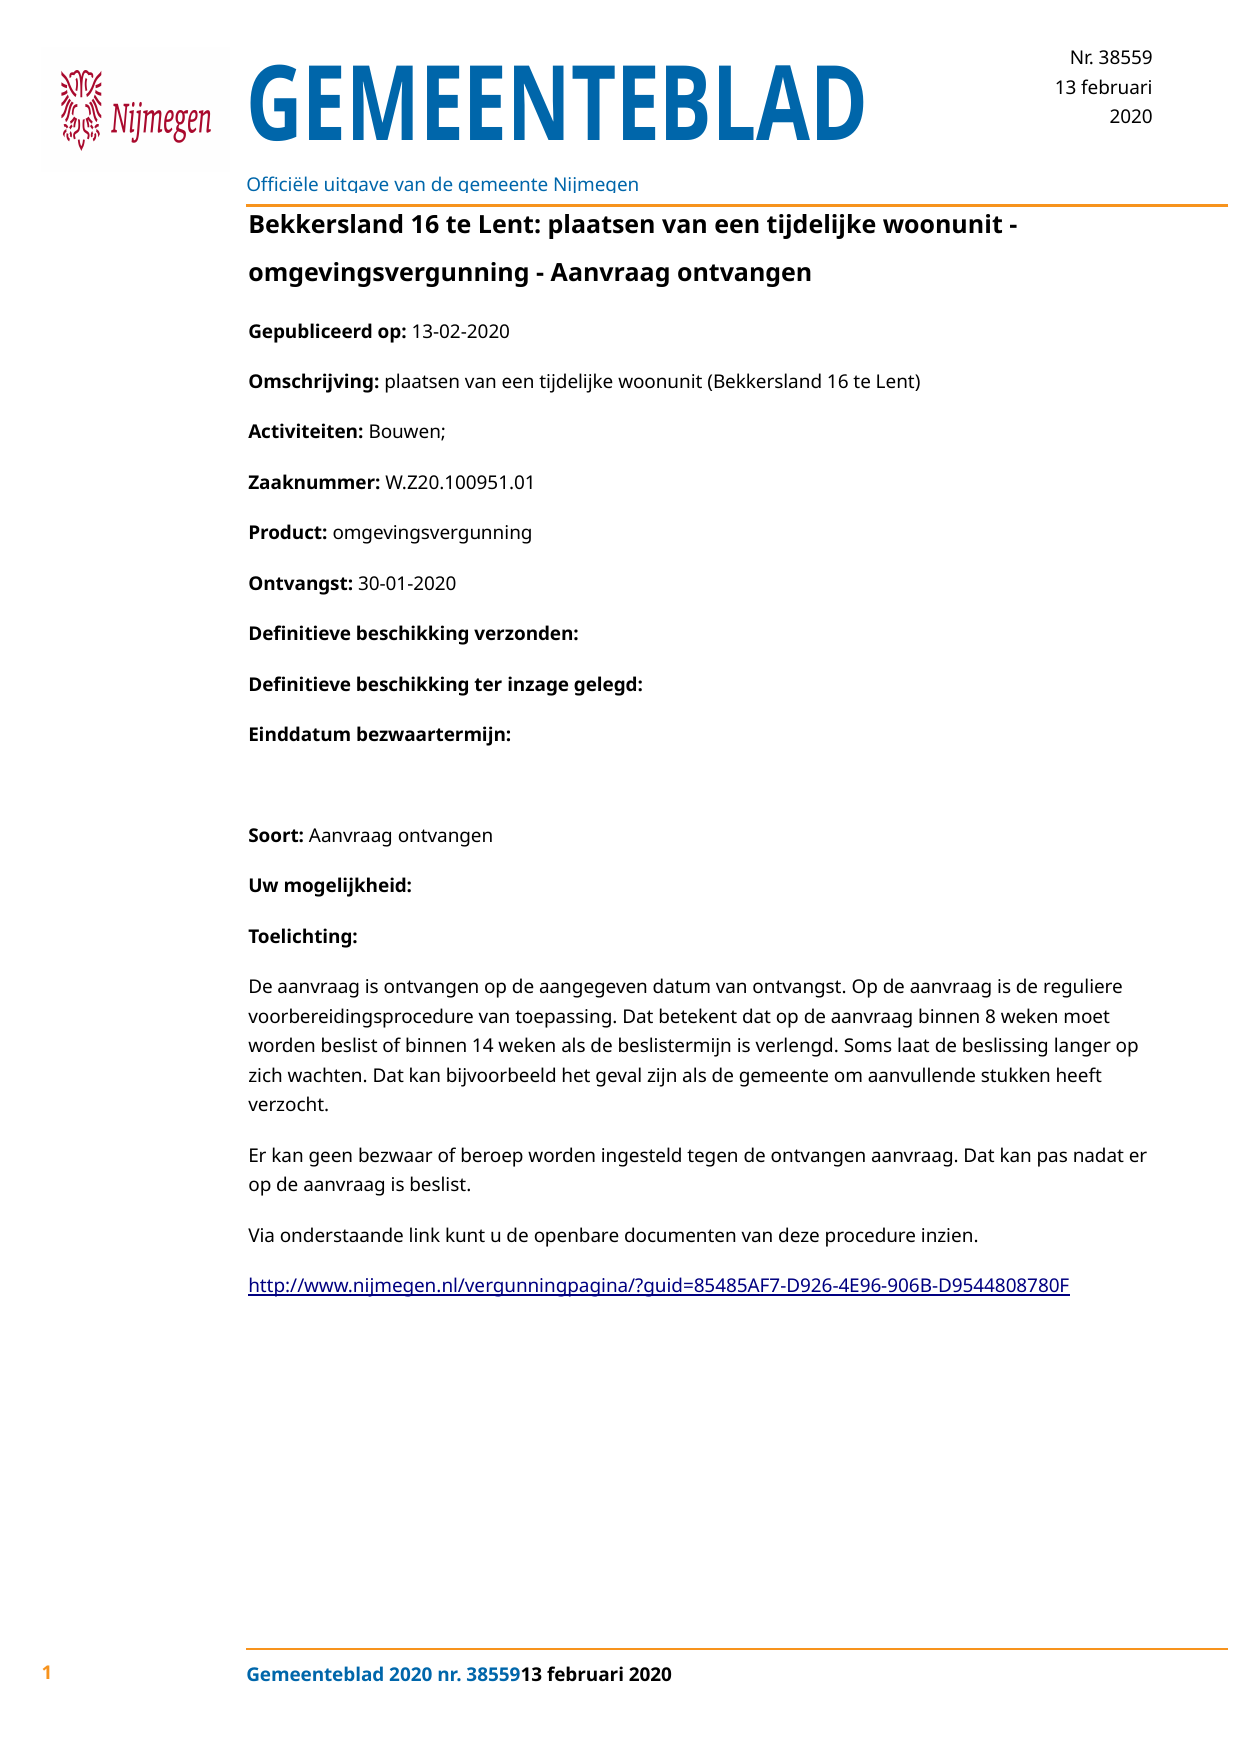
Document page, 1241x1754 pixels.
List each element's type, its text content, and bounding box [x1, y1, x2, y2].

text Definitieve beschikking verzonden: [248, 620, 1152, 646]
text Soort: Aanvraag ontvangen [248, 822, 1152, 848]
text Activiteiten: Bouwen; [248, 419, 1152, 444]
text Zaaknummer: W.Z20.100951.01 [248, 469, 1152, 495]
text Er kan geen bezwaar of beroep worden ingesteld tegen de ontvangen aanvraag. Dat kan pas nadat er op de aanvraag is beslist. [248, 1142, 1152, 1197]
text Via onderstaande link kunt u de openbare documenten van deze procedure inzien. [248, 1222, 1152, 1248]
text http://www.nijmegen.nl/vergunningpagina/?guid=85485AF7-D926-4E96-906B-D9544808780F [248, 1272, 1152, 1298]
text Toelichting: [248, 923, 1152, 949]
text Uw mogelijkheid: [248, 872, 1152, 898]
text Bekkersland 16 te Lent: plaatsen van een tijdelijke woonunit - omgevingsvergunning - Aanvraag ontvangen [248, 207, 1152, 288]
text Gepubliceerd op: 13-02-2020 [248, 318, 1152, 344]
text Definitieve beschikking ter inzage gelegd: [248, 671, 1152, 697]
text Ontvangst: 30-01-2020 [248, 570, 1152, 596]
text De aanvraag is ontvangen op de aangegeven datum van ontvangst. Op de aanvraag is de reguliere voorbereidingsprocedure van toepassing. Dat betekent dat op de aanvraag binnen 8 weken moet worden beslist of binnen 14 weken als de beslistermijn is verlengd. Soms laat de beslissing langer op zich wachten. Dat kan bijvoorbeeld het geval zijn als de gemeente om aanvullende stukken heeft verzocht. [248, 973, 1152, 1117]
text Product: omgevingsvergunning [248, 519, 1152, 545]
text Einddatum bezwaartermijn: [248, 721, 1152, 747]
picture [41, 47, 231, 172]
text Omschrijving: plaatsen van een tijdelijke woonunit (Bekkersland 16 te Lent) [248, 368, 1152, 394]
